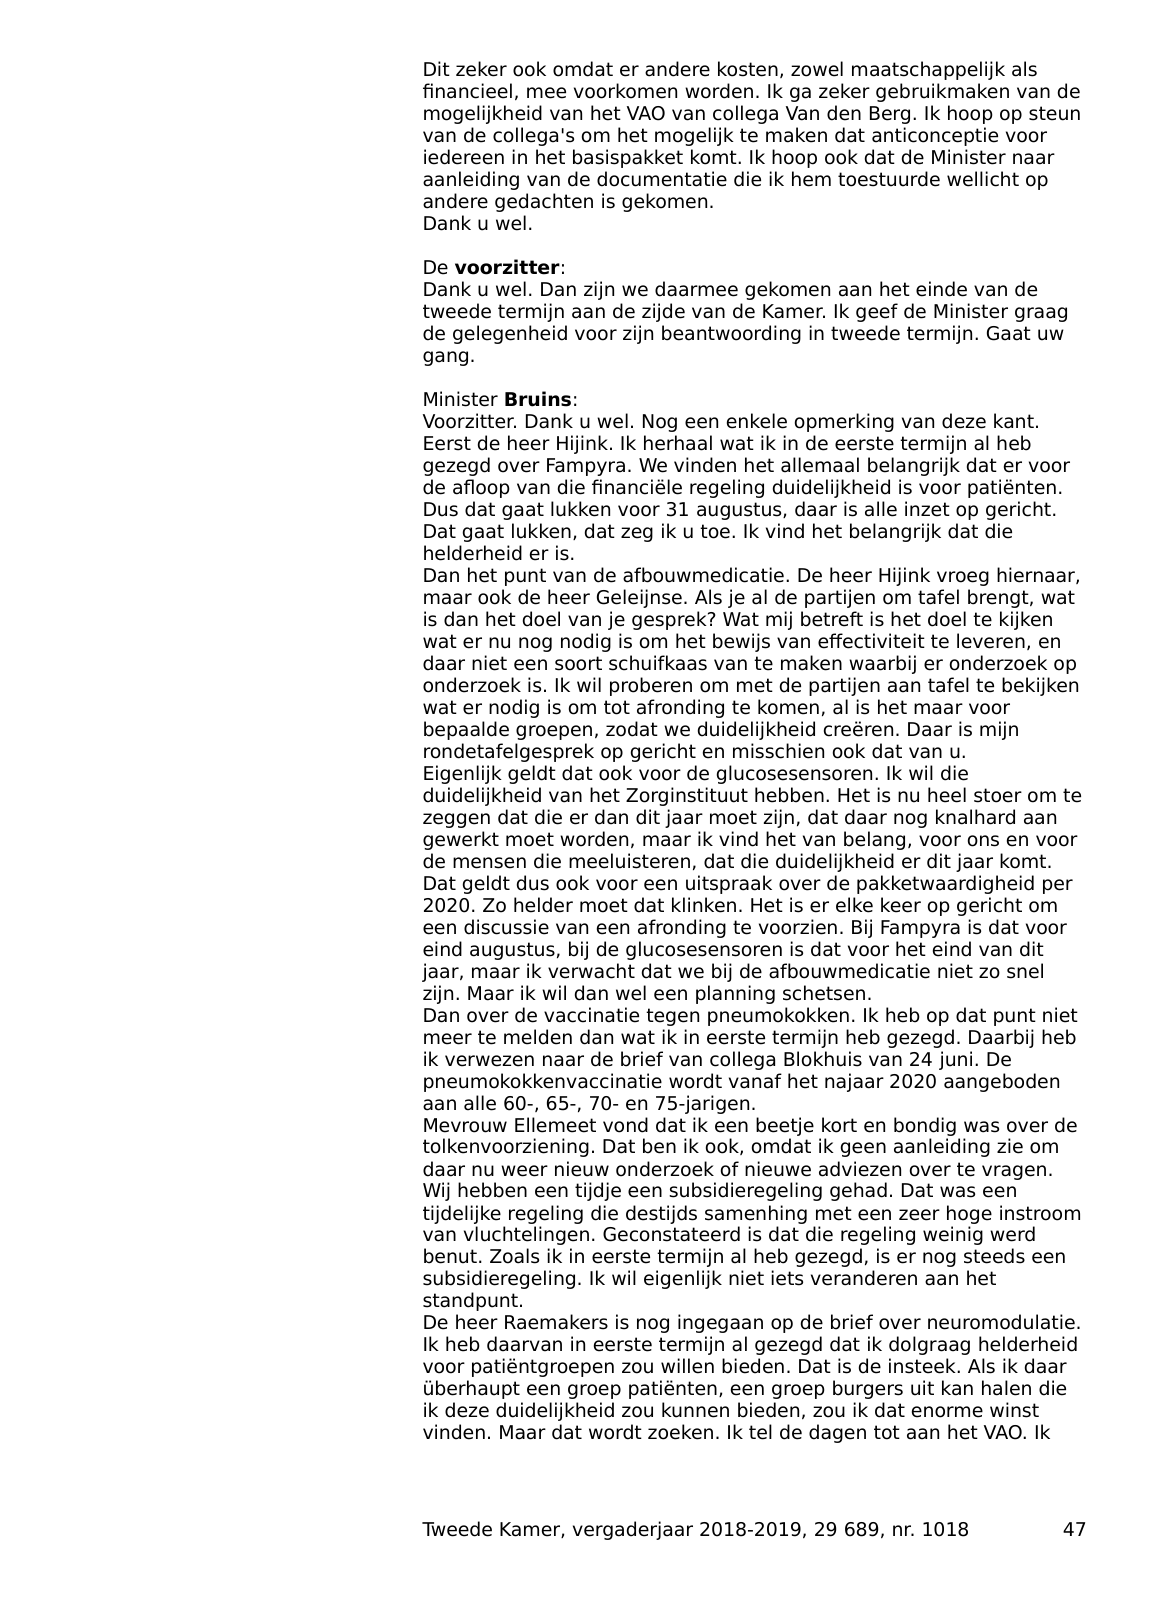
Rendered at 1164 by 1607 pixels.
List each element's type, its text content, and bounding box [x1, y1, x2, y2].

text De voorzitter: [422, 257, 1087, 279]
text Dank u wel. [422, 213, 1087, 235]
text Voorzitter. Dank u wel. Nog een enkele opmerking van deze kant. Eerst de heer Hijink. Ik herhaal wat ik in de eerste termijn al heb gezegd over Fampyra. We vinden het allemaal belangrijk dat er voor de afloop van die financiële regeling duidelijkheid is voor patiënten. Dus dat gaat lukken voor 31 augustus, daar is alle inzet op gericht. Dat gaat lukken, dat zeg ik u toe. Ik vind het belangrijk dat die helderheid er is. [422, 411, 1087, 565]
text Dan over de vaccinatie tegen pneumokokken. Ik heb op dat punt niet meer te melden dan wat ik in eerste termijn heb gezegd. Daarbij heb ik verwezen naar de brief van collega Blokhuis van 24 juni. De pneumokokkenvaccinatie wordt vanaf het najaar 2020 aangeboden aan alle 60-, 65-, 70- en 75-jarigen. [422, 1004, 1087, 1114]
text De heer Raemakers is nog ingegaan op de brief over neuromodulatie. Ik heb daarvan in eerste termijn al gezegd dat ik dolgraag helderheid voor patiëntgroepen zou willen bieden. Dat is de insteek. Als ik daar überhaupt een groep patiënten, een groep burgers uit kan halen die ik deze duidelijkheid zou kunnen bieden, zou ik dat enorme winst vinden. Maar dat wordt zoeken. Ik tel de dagen tot aan het VAO. Ik [422, 1312, 1087, 1444]
text Minister Bruins: [422, 389, 1087, 411]
text Dan het punt van de afbouwmedicatie. De heer Hijink vroeg hiernaar, maar ook de heer Geleijnse. Als je al de partijen om tafel brengt, wat is dan het doel van je gesprek? Wat mij betreft is het doel te kijken wat er nu nog nodig is om het bewijs van effectiviteit te leveren, en daar niet een soort schuifkaas van te maken waarbij er onderzoek op onderzoek is. Ik wil proberen om met de partijen aan tafel te bekijken wat er nodig is om tot afronding te komen, al is het maar voor bepaalde groepen, zodat we duidelijkheid creëren. Daar is mijn rondetafelgesprek op gericht en misschien ook dat van u. [422, 565, 1087, 763]
text Dit zeker ook omdat er andere kosten, zowel maatschappelijk als financieel, mee voorkomen worden. Ik ga zeker gebruikmaken van de mogelijkheid van het VAO van collega Van den Berg. Ik hoop op steun van de collega's om het mogelijk te maken dat anticonceptie voor iedereen in het basispakket komt. Ik hoop ook dat de Minister naar aanleiding van de documentatie die ik hem toestuurde wellicht op andere gedachten is gekomen. [422, 59, 1087, 213]
text Dank u wel. Dan zijn we daarmee gekomen aan het einde van de tweede termijn aan de zijde van de Kamer. Ik geef de Minister graag de gelegenheid voor zijn beantwoording in tweede termijn. Gaat uw gang. [422, 279, 1087, 367]
text Mevrouw Ellemeet vond dat ik een beetje kort en bondig was over de tolkenvoorziening. Dat ben ik ook, omdat ik geen aanleiding zie om daar nu weer nieuw onderzoek of nieuwe adviezen over te vragen. Wij hebben een tijdje een subsidieregeling gehad. Dat was een tijdelijke regeling die destijds samenhing met een zeer hoge instroom van vluchtelingen. Geconstateerd is dat die regeling weinig werd benut. Zoals ik in eerste termijn al heb gezegd, is er nog steeds een subsidieregeling. Ik wil eigenlijk niet iets veranderen aan het standpunt. [422, 1114, 1087, 1312]
text Eigenlijk geldt dat ook voor de glucosesensoren. Ik wil die duidelijkheid van het Zorginstituut hebben. Het is nu heel stoer om te zeggen dat die er dan dit jaar moet zijn, dat daar nog knalhard aan gewerkt moet worden, maar ik vind het van belang, voor ons en voor de mensen die meeluisteren, dat die duidelijkheid er dit jaar komt. Dat geldt dus ook voor een uitspraak over de pakketwaardigheid per 2020. Zo helder moet dat klinken. Het is er elke keer op gericht om een discussie van een afronding te voorzien. Bij Fampyra is dat voor eind augustus, bij de glucosesensoren is dat voor het eind van dit jaar, maar ik verwacht dat we bij de afbouwmedicatie niet zo snel zijn. Maar ik wil dan wel een planning schetsen. [422, 763, 1087, 1004]
